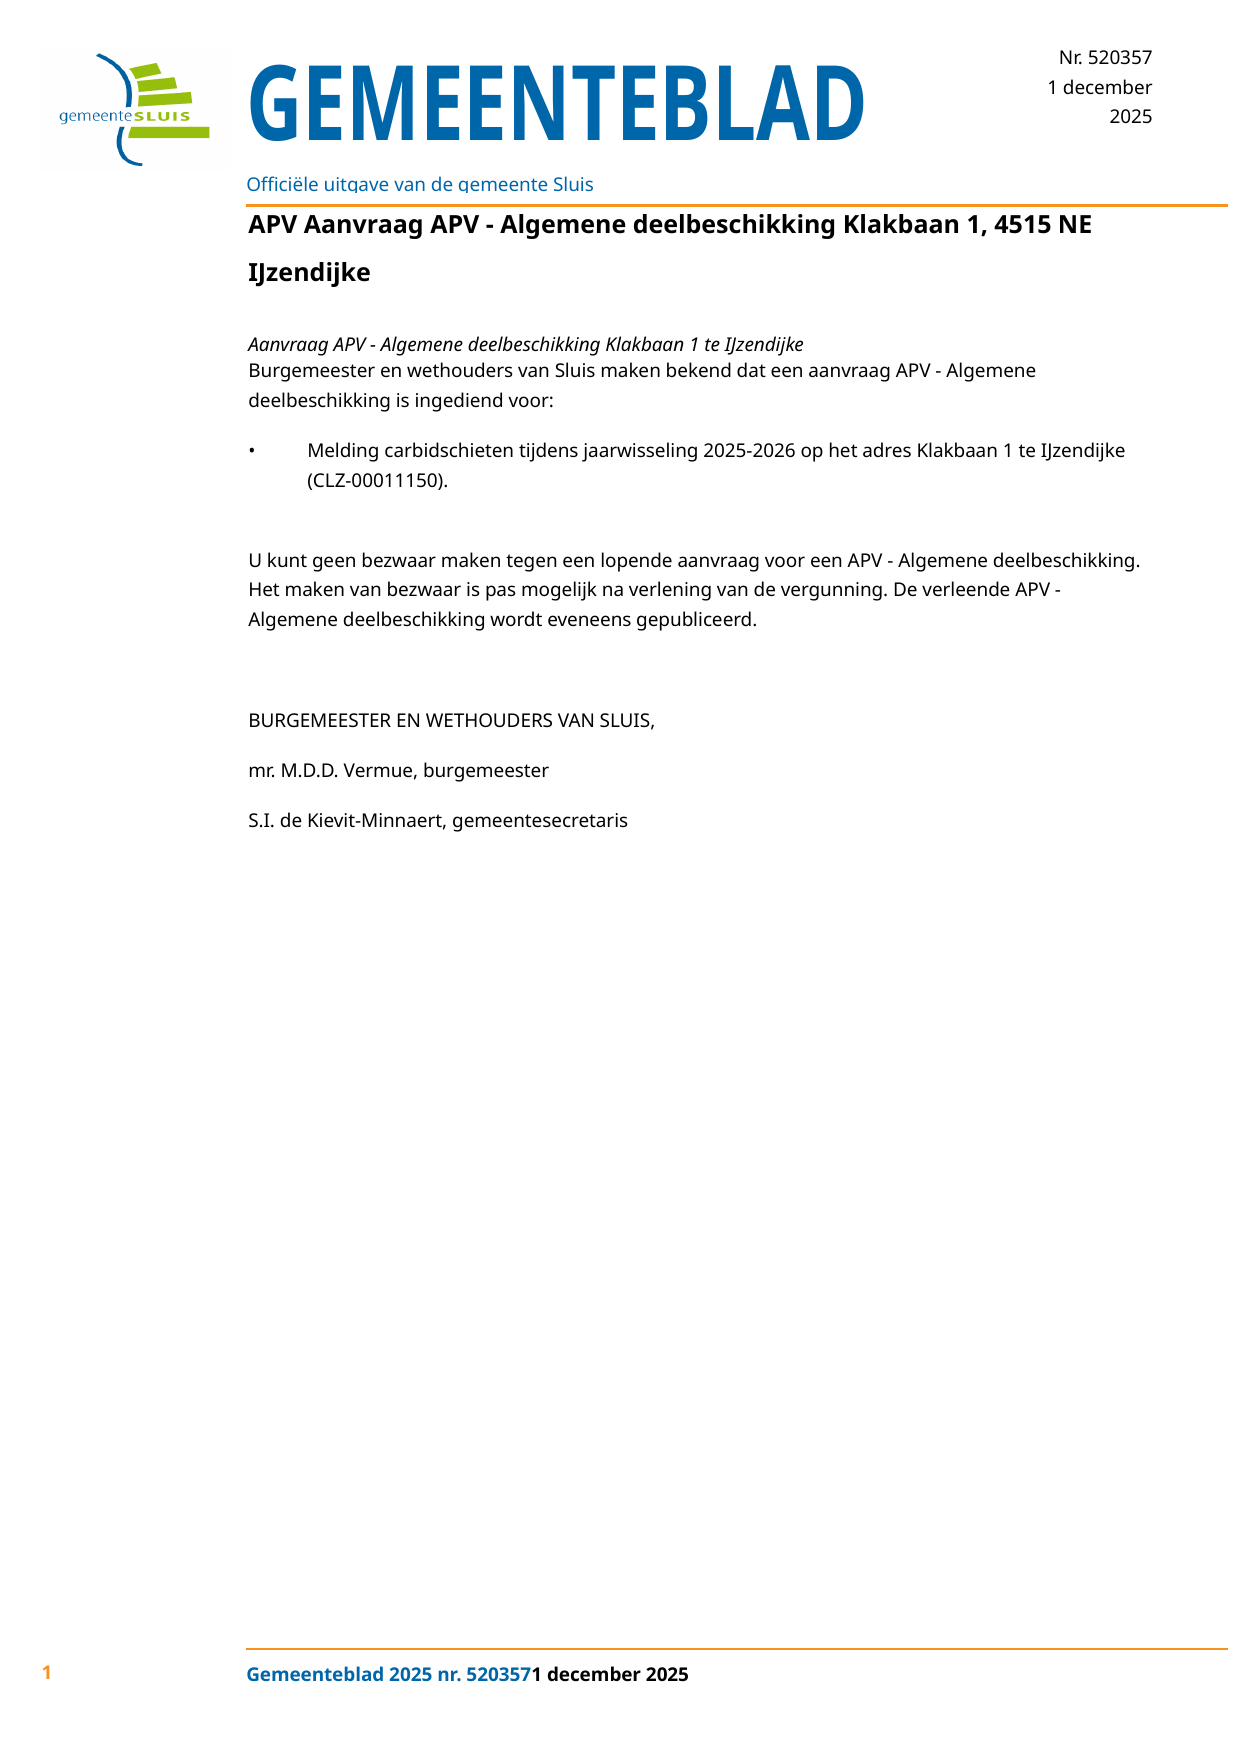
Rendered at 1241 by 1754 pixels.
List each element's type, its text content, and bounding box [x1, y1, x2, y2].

picture [41, 47, 231, 172]
text Burgemeester en wethouders van Sluis maken bekend dat een aanvraag APV - Algemene deelbeschikking is ingediend voor: [248, 357, 1152, 412]
list Melding carbidschieten tijdens jaarwisseling 2025-2026 op het adres Klakbaan 1 te IJzendijke (CLZ-00011150). [248, 437, 1152, 492]
text S.I. de Kievit-Minnaert, gemeentesecretaris [248, 808, 1152, 833]
text APV Aanvraag APV - Algemene deelbeschikking Klakbaan 1, 4515 NE IJzendijke [248, 207, 1152, 288]
text Aanvraag APV - Algemene deelbeschikking Klakbaan 1 te IJzendijke [248, 331, 1152, 357]
text BURGEMEESTER EN WETHOUDERS VAN SLUIS, [248, 707, 1152, 732]
text mr. M.D.D. Vermue, burgemeester [248, 757, 1152, 783]
text U kunt geen bezwaar maken tegen een lopende aanvraag voor een APV - Algemene deelbeschikking. Het maken van bezwaar is pas mogelijk na verlening van de vergunning. De verleende APV - Algemene deelbeschikking wordt eveneens gepubliceerd. [248, 547, 1152, 632]
